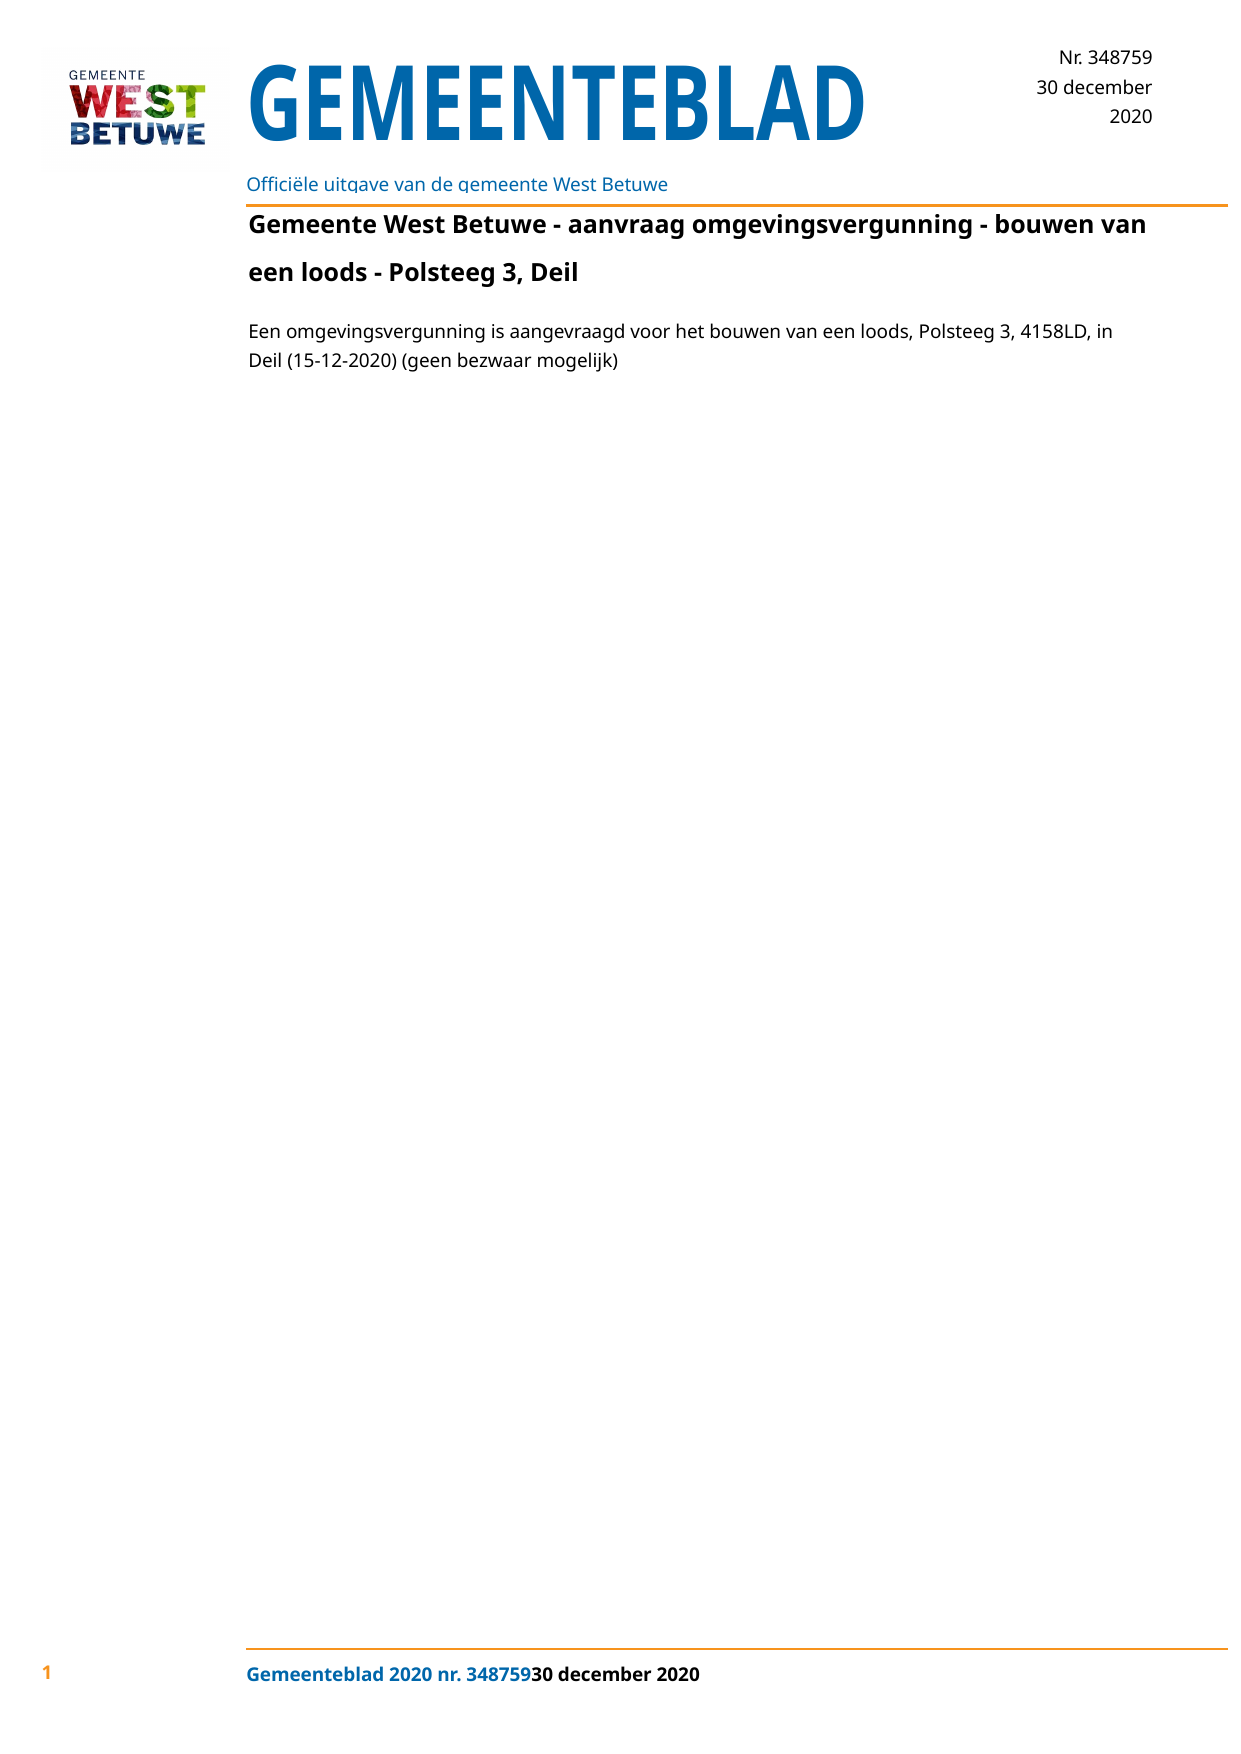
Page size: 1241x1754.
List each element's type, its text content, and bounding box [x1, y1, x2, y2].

text Gemeente West Betuwe - aanvraag omgevingsvergunning - bouwen van een loods - Polsteeg 3, Deil [248, 207, 1152, 288]
text Een omgevingsvergunning is aangevraagd voor het bouwen van een loods, Polsteeg 3, 4158LD, in Deil (15-12-2020) (geen bezwaar mogelijk) [248, 318, 1152, 373]
picture [41, 47, 231, 172]
